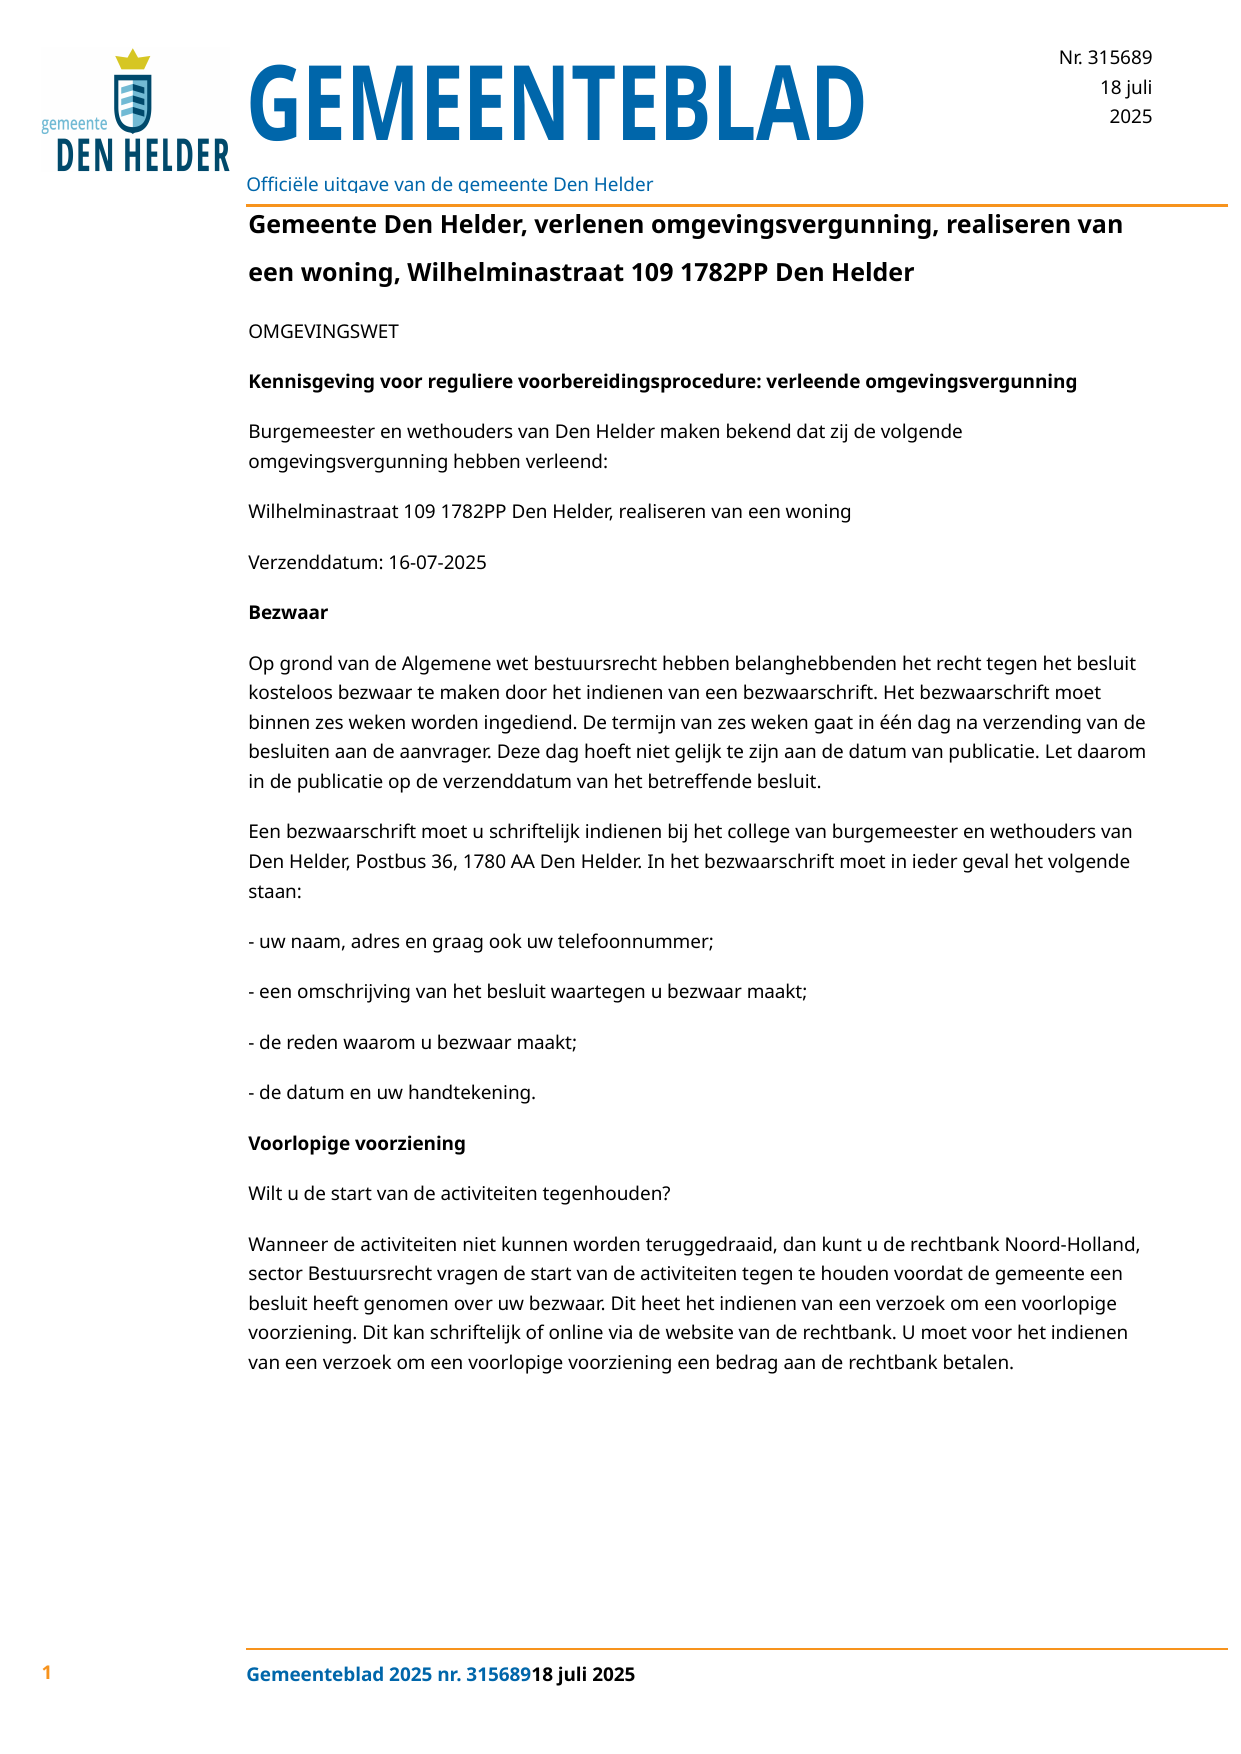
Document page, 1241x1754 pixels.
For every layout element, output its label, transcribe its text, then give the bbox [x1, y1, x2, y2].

text Kennisgeving voor reguliere voorbereidingsprocedure: verleende omgevingsvergunning [248, 368, 1152, 394]
text Wilhelminastraat 109 1782PP Den Helder, realiseren van een woning [248, 499, 1152, 524]
text Bezwaar [248, 599, 1152, 625]
text - een omschrijving van het besluit waartegen u bezwaar maakt; [248, 979, 1152, 1004]
picture [100, 154, 106, 172]
picture [41, 47, 231, 172]
picture [182, 144, 187, 165]
text - uw naam, adres en graag ook uw telefoonnummer; [248, 928, 1152, 954]
text - de reden waarom u bezwaar maakt; [248, 1029, 1152, 1055]
text Burgemeester en wethouders van Den Helder maken bekend dat zij de volgende omgevingsvergunning hebben verleend: [248, 419, 1152, 474]
text Op grond van de Algemene wet bestuursrecht hebben belanghebbenden het recht tegen het besluit kosteloos bezwaar te maken door het indienen van een bezwaarschrift. Het bezwaarschrift moet binnen zes weken worden ingediend. De termijn van zes weken gaat in één dag na verzending van de besluiten aan de aanvrager. Deze dag hoeft niet gelijk te zijn aan de datum van publicatie. Let daarom in de publicatie op de verzenddatum van het betreffende besluit. [248, 650, 1152, 794]
text Wanneer de activiteiten niet kunnen worden teruggedraaid, dan kunt u de rechtbank Noord-Holland, sector Bestuursrecht vragen de start van de activiteiten tegen te houden voordat de gemeente een besluit heeft genomen over uw bezwaar. Dit heet het indienen van een verzoek om een voorlopige voorziening. Dit kan schriftelijk of online via de website van de rechtbank. U moet voor het indienen van een verzoek om een voorlopige voorziening een bedrag aan de rechtbank betalen. [248, 1231, 1152, 1375]
picture [220, 160, 224, 172]
text Wilt u de start van de activiteiten tegenhouden? [248, 1180, 1152, 1206]
text OMGEVINGSWET [248, 318, 1152, 344]
text Voorlopige voorziening [248, 1130, 1152, 1156]
picture [63, 144, 68, 165]
picture [130, 157, 135, 172]
text Gemeente Den Helder, verlenen omgevingsvergunning, realiseren van een woning, Wilhelminastraat 109 1782PP Den Helder [248, 207, 1152, 288]
text Een bezwaarschrift moet u schriftelijk indienen bij het college van burgemeester en wethouders van Den Helder, Postbus 36, 1780 AA Den Helder. In het bezwaarschrift moet in ieder geval het volgende staan: [248, 819, 1152, 904]
text - de datum en uw handtekening. [248, 1079, 1152, 1105]
text Verzenddatum: 16-07-2025 [248, 549, 1152, 575]
